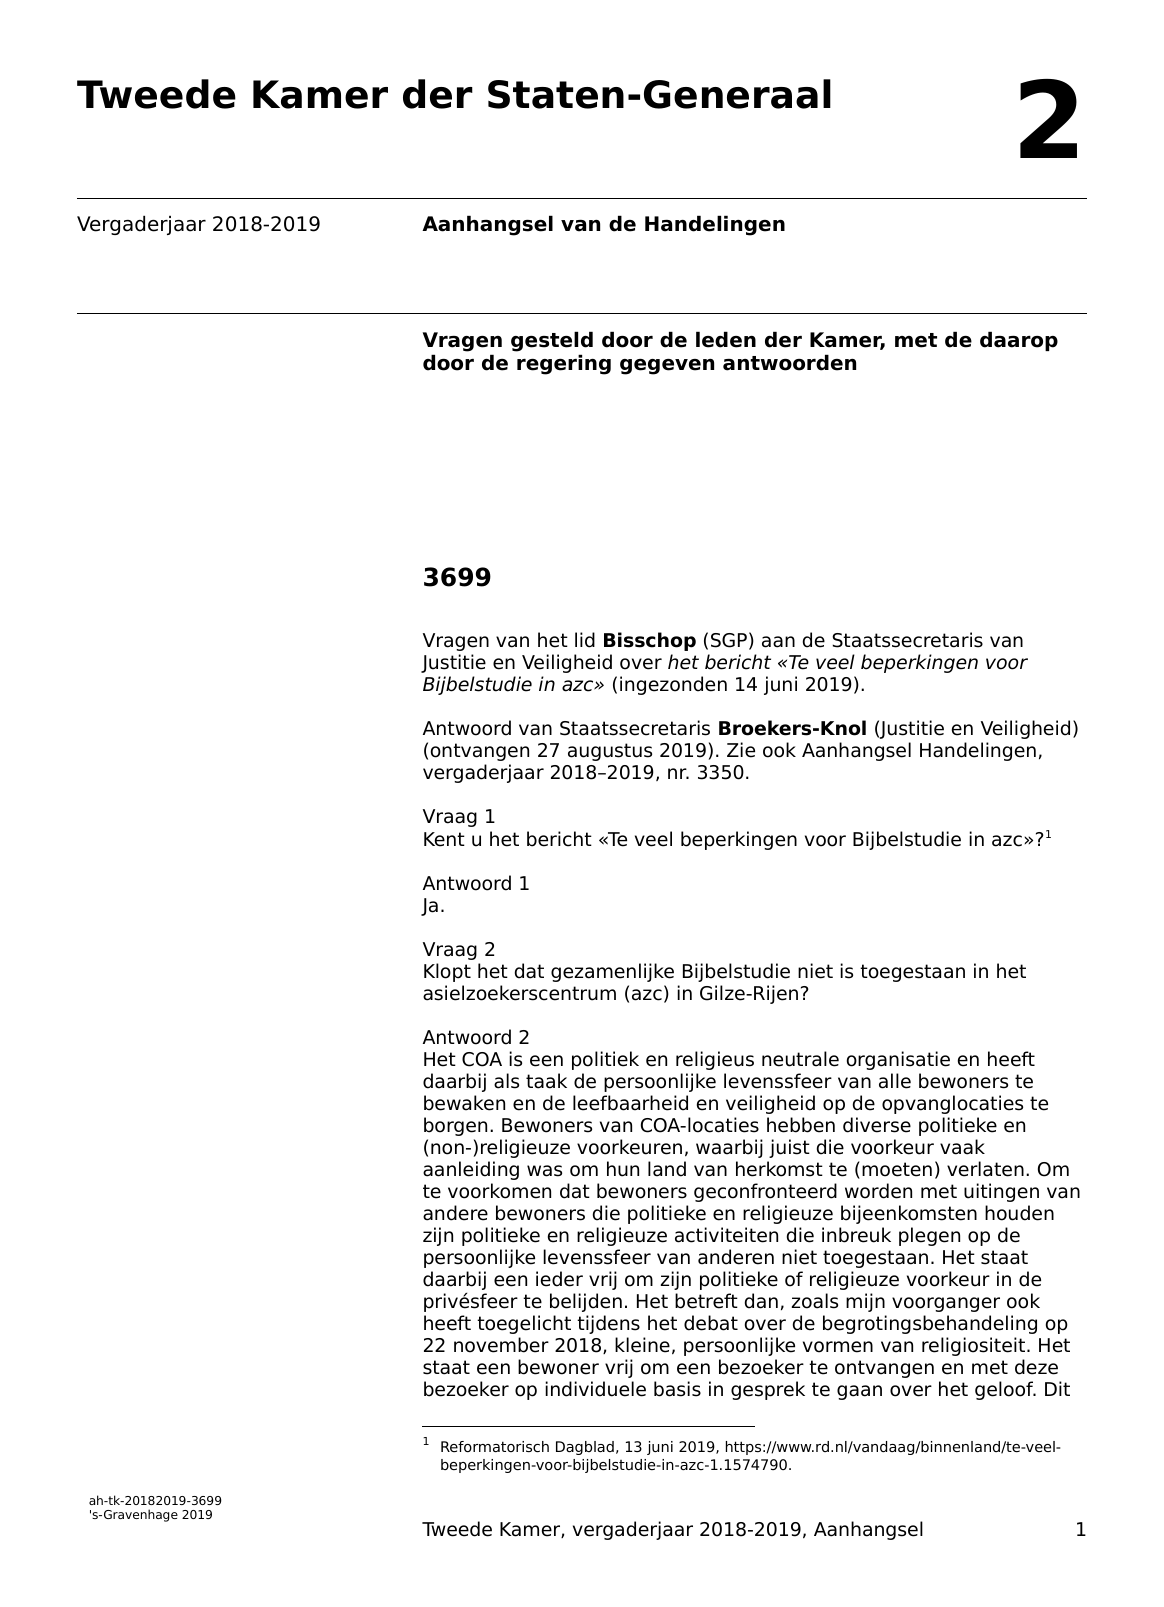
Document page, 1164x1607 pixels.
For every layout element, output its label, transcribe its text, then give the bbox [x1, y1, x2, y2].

text Klopt het dat gezamenlijke Bijbelstudie niet is toegestaan in het asielzoekerscentrum (azc) in Gilze-Rijen? [422, 961, 1087, 1005]
text Kent u het bericht «Te veel beperkingen voor Bijbelstudie in azc»? [422, 828, 1087, 850]
table_cell [77, 314, 422, 375]
text Vragen van het lid Bisschop (SGP) aan de Staatssecretaris van Justitie en Veiligheid over het bericht «Te veel beperkingen voor Bijbelstudie in azc» (ingezonden 14 juni 2019). [422, 630, 1087, 696]
table_header 2 [886, 59, 1087, 198]
table_cell Aanhangsel van de Handelingen [422, 199, 1087, 313]
table_cell Vragen gesteld door de leden der Kamer, met de daarop door de regering gegeven antwoorden [422, 314, 1087, 375]
text Antwoord van Staatssecretaris Broekers-Knol (Justitie en Veiligheid) (ontvangen 27 augustus 2019). Zie ook Aanhangsel Handelingen, vergaderjaar 2018–2019, nr. 3350. [422, 718, 1087, 784]
text Reformatorisch Dagblad, 13 juni 2019, https://www.rd.nl/vandaag/binnenland/te-veel-beperkingen-voor-bijbelstudie-in-azc-1.1574790. [422, 1435, 1087, 1474]
text Vraag 2 [422, 939, 1087, 961]
text 's-Gravenhage 2019 [88, 1508, 323, 1522]
text Antwoord 1 [422, 873, 1087, 894]
text ah-tk-20182019-3699 [88, 1494, 323, 1508]
text Ja. [422, 894, 1087, 917]
text Antwoord 2 [422, 1027, 1087, 1049]
text Vraag 1 [422, 806, 1087, 828]
text 3699 [422, 563, 1087, 592]
table_header Tweede Kamer der Staten-Generaal [77, 59, 886, 198]
text Het COA is een politiek en religieus neutrale organisatie en heeft daarbij als taak de persoonlijke levenssfeer van alle bewoners te bewaken en de leefbaarheid en veiligheid op de opvanglocaties te borgen. Bewoners van COA-locaties hebben diverse politieke en (non-)religieuze voorkeuren, waarbij juist die voorkeur vaak aanleiding was om hun land van herkomst te (moeten) verlaten. Om te voorkomen dat bewoners geconfronteerd worden met uitingen van andere bewoners die politieke en religieuze bijeenkomsten houden zijn politieke en religieuze activiteiten die inbreuk plegen op de persoonlijke levenssfeer van anderen niet toegestaan. Het staat daarbij een ieder vrij om zijn politieke of religieuze voorkeur in de privésfeer te belijden. Het betreft dan, zoals mijn voorganger ook heeft toegelicht tijdens het debat over de begrotingsbehandeling op 22 november 2018, kleine, persoonlijke vormen van religiositeit. Het staat een bewoner vrij om een bezoeker te ontvangen en met deze bezoeker op individuele basis in gesprek te gaan over het geloof. Dit [422, 1049, 1087, 1401]
table_cell Vergaderjaar 2018-2019 [77, 199, 422, 313]
